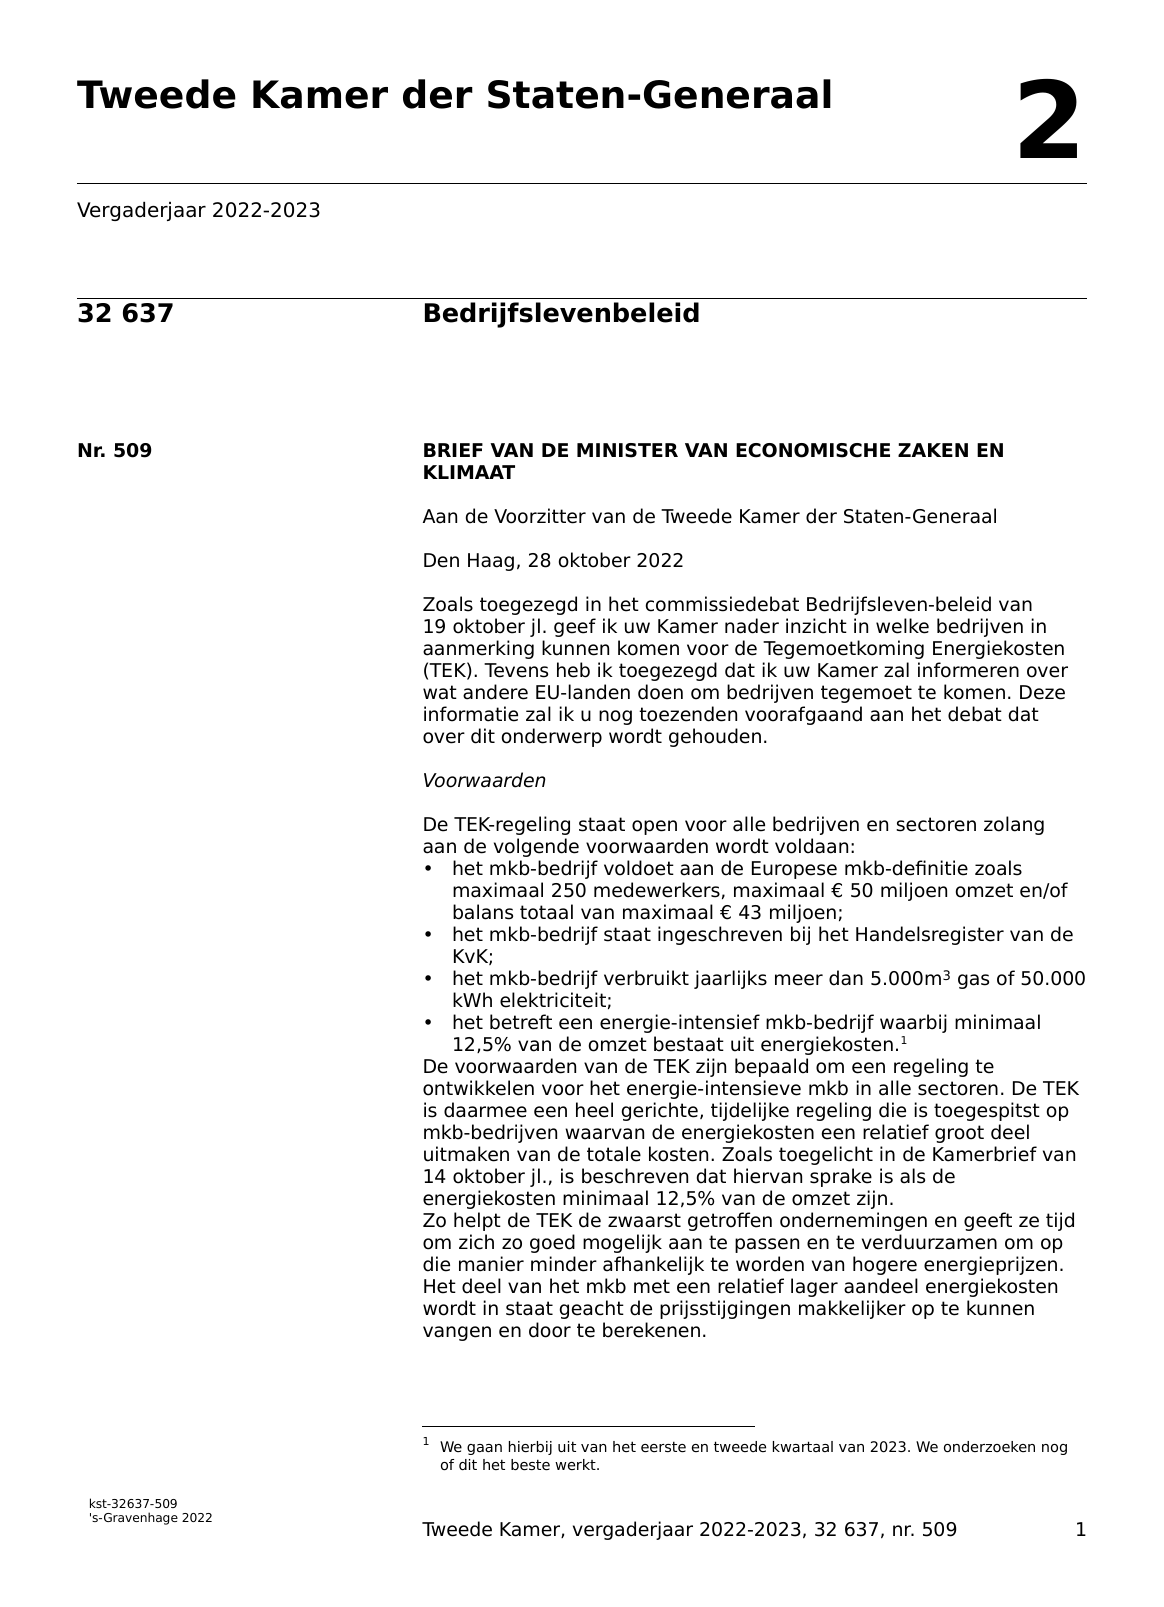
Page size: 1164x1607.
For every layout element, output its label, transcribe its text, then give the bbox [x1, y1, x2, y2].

table_header 2 [886, 59, 1087, 183]
subtitle Voorwaarden [422, 770, 1087, 792]
table_header Tweede Kamer der Staten-Generaal [77, 59, 886, 183]
text De voorwaarden van de TEK zijn bepaald om een regeling te ontwikkelen voor het energie-intensieve mkb in alle sectoren. De TEK is daarmee een heel gerichte, tijdelijke regeling die is toegespitst op mkb-bedrijven waarvan de energiekosten een relatief groot deel uitmaken van de totale kosten. Zoals toegelicht in de Kamerbrief van 14 oktober jl., is beschreven dat hiervan sprake is als de energiekosten minimaal 12,5% van de omzet zijn. [422, 1056, 1087, 1210]
text • het betreft een energie-intensief mkb-bedrijf waarbij minimaal 12,5% van de omzet bestaat uit energiekosten. [422, 1012, 1087, 1056]
subtitle 32 637 Bedrijfslevenbeleid [77, 299, 1087, 329]
text • het mkb-bedrijf staat ingeschreven bij het Handelsregister van de KvK; [422, 924, 1087, 968]
text kst-32637-509 [88, 1497, 323, 1511]
text Zo helpt de TEK de zwaarst getroffen ondernemingen en geeft ze tijd om zich zo goed mogelijk aan te passen en te verduurzamen om op die manier minder afhankelijk te worden van hogere energieprijzen. Het deel van het mkb met een relatief lager aandeel energiekosten wordt in staat geacht de prijsstijgingen makkelijker op te kunnen vangen en door te berekenen. [422, 1210, 1087, 1342]
text • het mkb-bedrijf voldoet aan de Europese mkb-definitie zoals maximaal 250 medewerkers, maximaal € 50 miljoen omzet en/of balans totaal van maximaal € 43 miljoen; [422, 858, 1087, 924]
text We gaan hierbij uit van het eerste en tweede kwartaal van 2023. We onderzoeken nog of dit het beste werkt. [422, 1435, 1087, 1474]
subtitle Nr. 509 BRIEF VAN DE MINISTER VAN ECONOMISCHE ZAKEN EN KLIMAAT [77, 440, 1087, 484]
table_cell Vergaderjaar 2022-2023 [77, 184, 1087, 298]
text Den Haag, 28 oktober 2022 [422, 550, 1087, 572]
text De TEK-regeling staat open voor alle bedrijven en sectoren zolang aan de volgende voorwaarden wordt voldaan: [422, 814, 1087, 858]
text Zoals toegezegd in het commissiedebat Bedrijfsleven-beleid van 19 oktober jl. geef ik uw Kamer nader inzicht in welke bedrijven in aanmerking kunnen komen voor de Tegemoetkoming Energiekosten (TEK). Tevens heb ik toegezegd dat ik uw Kamer zal informeren over wat andere EU-landen doen om bedrijven tegemoet te komen. Deze informatie zal ik u nog toezenden voorafgaand aan het debat dat over dit onderwerp wordt gehouden. [422, 594, 1087, 748]
text 's-Gravenhage 2022 [88, 1511, 323, 1525]
text • het mkb-bedrijf verbruikt jaarlijks meer dan 5.000m3 gas of 50.000 kWh elektriciteit; [422, 968, 1087, 1012]
text Aan de Voorzitter van de Tweede Kamer der Staten-Generaal [422, 506, 1087, 528]
